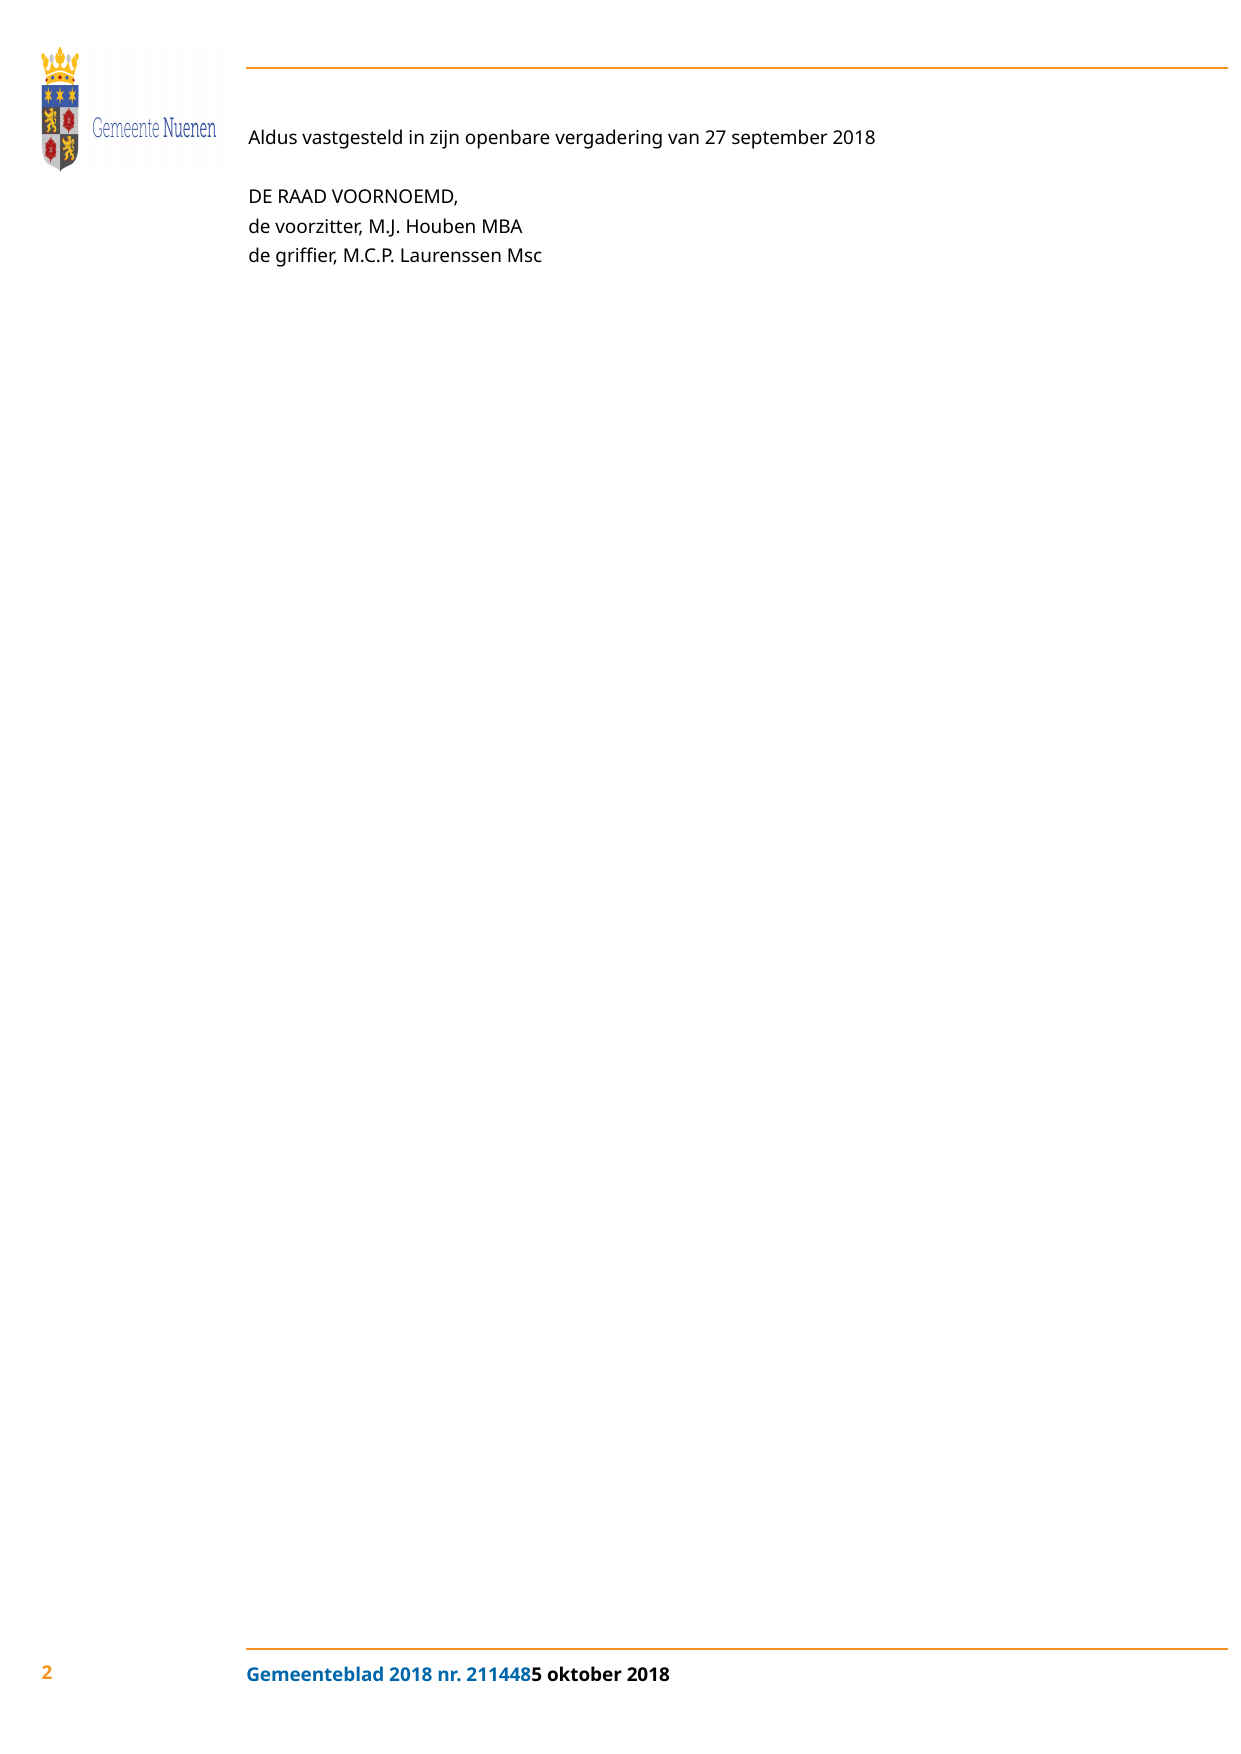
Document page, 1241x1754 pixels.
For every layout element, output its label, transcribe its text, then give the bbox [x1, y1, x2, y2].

text DE RAAD VOORNOEMD, [248, 183, 1152, 209]
text Aldus vastgesteld in zijn openbare vergadering van 27 september 2018 [248, 124, 1152, 150]
picture [41, 47, 231, 172]
text de griffier, M.C.P. Laurenssen Msc [248, 243, 1152, 268]
text de voorzitter, M.J. Houben MBA [248, 213, 1152, 239]
